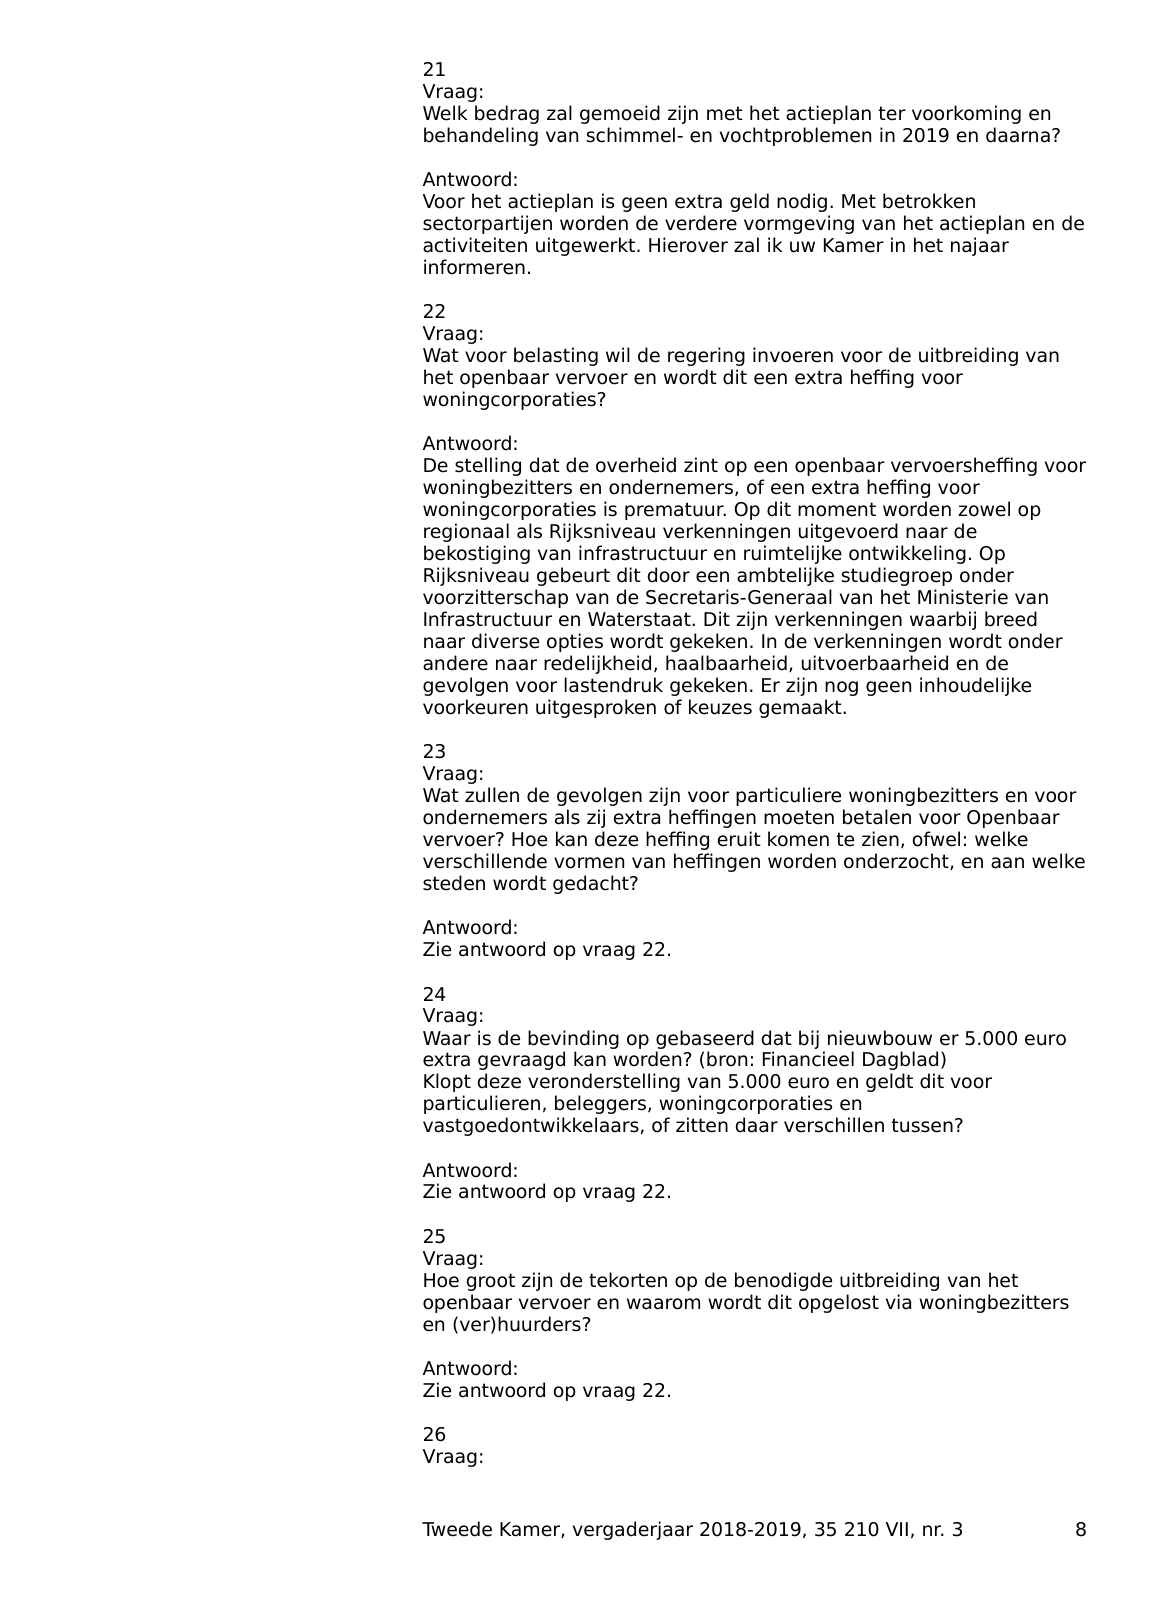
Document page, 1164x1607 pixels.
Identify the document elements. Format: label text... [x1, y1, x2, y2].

text Zie antwoord op vraag 22. [422, 1380, 1087, 1402]
text Zie antwoord op vraag 22. [422, 939, 1087, 961]
text Hoe groot zijn de tekorten op de benodigde uitbreiding van het openbaar vervoer en waarom wordt dit opgelost via woningbezitters en (ver)huurders? [422, 1269, 1087, 1336]
text Antwoord: [422, 433, 1087, 455]
text Vraag: [422, 81, 1087, 103]
text Antwoord: [422, 169, 1087, 191]
text Voor het actieplan is geen extra geld nodig. Met betrokken sectorpartijen worden de verdere vormgeving van het actieplan en de activiteiten uitgewerkt. Hierover zal ik uw Kamer in het najaar informeren. [422, 191, 1087, 279]
text Waar is de bevinding op gebaseerd dat bij nieuwbouw er 5.000 euro extra gevraagd kan worden? (bron: Financieel Dagblad) [422, 1027, 1087, 1071]
text Welk bedrag zal gemoeid zijn met het actieplan ter voorkoming en behandeling van schimmel- en vochtproblemen in 2019 en daarna? [422, 103, 1087, 147]
text 24 [422, 983, 1087, 1005]
text 26 [422, 1424, 1087, 1446]
text Vraag: [422, 323, 1087, 345]
text 22 [422, 301, 1087, 323]
text Vraag: [422, 1446, 1087, 1468]
text De stelling dat de overheid zint op een openbaar vervoersheffing voor woningbezitters en ondernemers, of een extra heffing voor woningcorporaties is prematuur. Op dit moment worden zowel op regionaal als Rijksniveau verkenningen uitgevoerd naar de bekostiging van infrastructuur en ruimtelijke ontwikkeling. Op Rijksniveau gebeurt dit door een ambtelijke studiegroep onder voorzitterschap van de Secretaris-Generaal van het Ministerie van Infrastructuur en Waterstaat. Dit zijn verkenningen waarbij breed naar diverse opties wordt gekeken. In de verkenningen wordt onder andere naar redelijkheid, haalbaarheid, uitvoerbaarheid en de gevolgen voor lastendruk gekeken. Er zijn nog geen inhoudelijke voorkeuren uitgesproken of keuzes gemaakt. [422, 455, 1087, 719]
text Wat zullen de gevolgen zijn voor particuliere woningbezitters en voor ondernemers als zij extra heffingen moeten betalen voor Openbaar vervoer? Hoe kan deze heffing eruit komen te zien, ofwel: welke verschillende vormen van heffingen worden onderzocht, en aan welke steden wordt gedacht? [422, 785, 1087, 895]
text Antwoord: [422, 1159, 1087, 1181]
text Antwoord: [422, 917, 1087, 939]
text Wat voor belasting wil de regering invoeren voor de uitbreiding van het openbaar vervoer en wordt dit een extra heffing voor woningcorporaties? [422, 345, 1087, 411]
text Vraag: [422, 1005, 1087, 1027]
text Klopt deze veronderstelling van 5.000 euro en geldt dit voor particulieren, beleggers, woningcorporaties en vastgoedontwikkelaars, of zitten daar verschillen tussen? [422, 1071, 1087, 1137]
text Vraag: [422, 1248, 1087, 1269]
text Zie antwoord op vraag 22. [422, 1181, 1087, 1203]
text 21 [422, 59, 1087, 81]
text Antwoord: [422, 1358, 1087, 1380]
text Vraag: [422, 763, 1087, 785]
text 25 [422, 1226, 1087, 1248]
text 23 [422, 741, 1087, 763]
